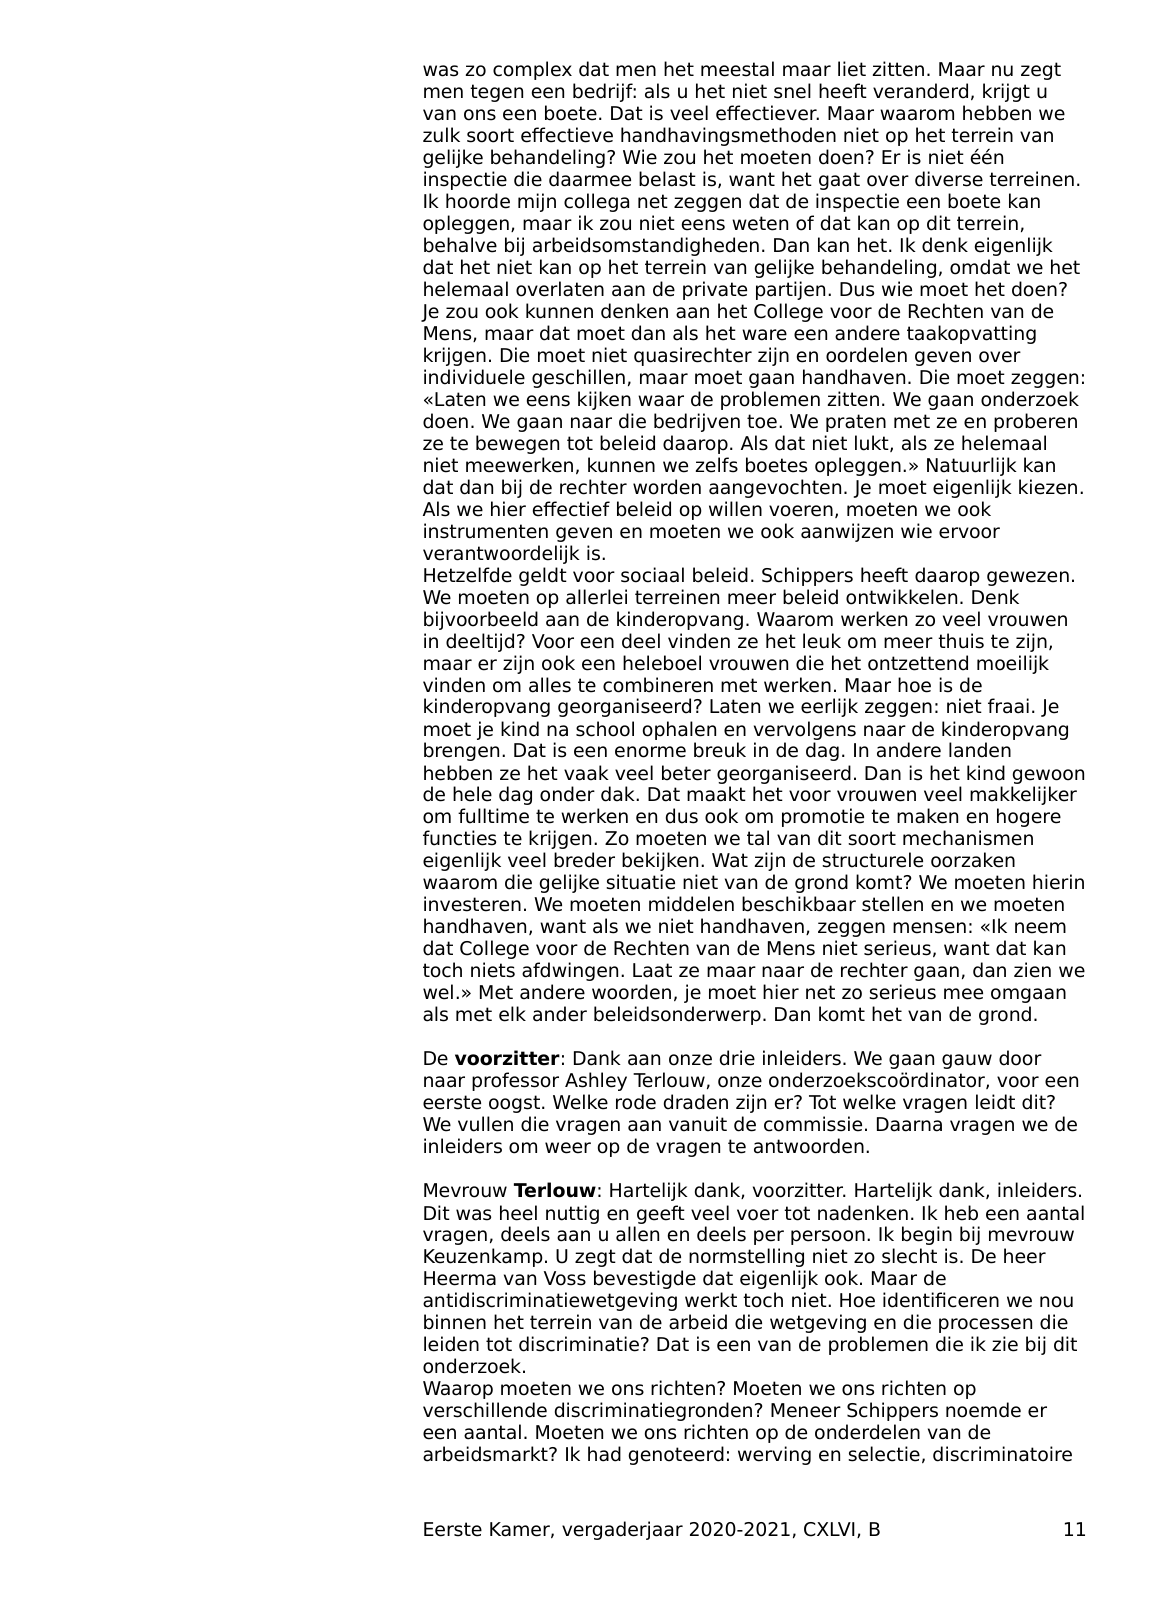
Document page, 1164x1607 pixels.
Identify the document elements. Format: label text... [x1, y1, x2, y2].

text Mevrouw Terlouw: Hartelijk dank, voorzitter. Hartelijk dank, inleiders. Dit was heel nuttig en geeft veel voer tot nadenken. Ik heb een aantal vragen, deels aan u allen en deels per persoon. Ik begin bij mevrouw Keuzenkamp. U zegt dat de normstelling niet zo slecht is. De heer Heerma van Voss bevestigde dat eigenlijk ook. Maar de antidiscriminatiewetgeving werkt toch niet. Hoe identificeren we nou binnen het terrein van de arbeid die wetgeving en die processen die leiden tot discriminatie? Dat is een van de problemen die ik zie bij dit onderzoek. [422, 1180, 1087, 1378]
text De voorzitter: Dank aan onze drie inleiders. We gaan gauw door naar professor Ashley Terlouw, onze onderzoekscoördinator, voor een eerste oogst. Welke rode draden zijn er? Tot welke vragen leidt dit? We vullen die vragen aan vanuit de commissie. Daarna vragen we de inleiders om weer op de vragen te antwoorden. [422, 1048, 1087, 1158]
text was zo complex dat men het meestal maar liet zitten. Maar nu zegt men tegen een bedrijf: als u het niet snel heeft veranderd, krijgt u van ons een boete. Dat is veel effectiever. Maar waarom hebben we zulk soort effectieve handhavingsmethoden niet op het terrein van gelijke behandeling? Wie zou het moeten doen? Er is niet één inspectie die daarmee belast is, want het gaat over diverse terreinen. Ik hoorde mijn collega net zeggen dat de inspectie een boete kan opleggen, maar ik zou niet eens weten of dat kan op dit terrein, behalve bij arbeidsomstandigheden. Dan kan het. Ik denk eigenlijk dat het niet kan op het terrein van gelijke behandeling, omdat we het helemaal overlaten aan de private partijen. Dus wie moet het doen? Je zou ook kunnen denken aan het College voor de Rechten van de Mens, maar dat moet dan als het ware een andere taakopvatting krijgen. Die moet niet quasirechter zijn en oordelen geven over individuele geschillen, maar moet gaan handhaven. Die moet zeggen: «Laten we eens kijken waar de problemen zitten. We gaan onderzoek doen. We gaan naar die bedrijven toe. We praten met ze en proberen ze te bewegen tot beleid daarop. Als dat niet lukt, als ze helemaal niet meewerken, kunnen we zelfs boetes opleggen.» Natuurlijk kan dat dan bij de rechter worden aangevochten. Je moet eigenlijk kiezen. Als we hier effectief beleid op willen voeren, moeten we ook instrumenten geven en moeten we ook aanwijzen wie ervoor verantwoordelijk is. [422, 59, 1087, 564]
text Hetzelfde geldt voor sociaal beleid. Schippers heeft daarop gewezen. We moeten op allerlei terreinen meer beleid ontwikkelen. Denk bijvoorbeeld aan de kinderopvang. Waarom werken zo veel vrouwen in deeltijd? Voor een deel vinden ze het leuk om meer thuis te zijn, maar er zijn ook een heleboel vrouwen die het ontzettend moeilijk vinden om alles te combineren met werken. Maar hoe is de kinderopvang georganiseerd? Laten we eerlijk zeggen: niet fraai. Je moet je kind na school ophalen en vervolgens naar de kinderopvang brengen. Dat is een enorme breuk in de dag. In andere landen hebben ze het vaak veel beter georganiseerd. Dan is het kind gewoon de hele dag onder dak. Dat maakt het voor vrouwen veel makkelijker om fulltime te werken en dus ook om promotie te maken en hogere functies te krijgen. Zo moeten we tal van dit soort mechanismen eigenlijk veel breder bekijken. Wat zijn de structurele oorzaken waarom die gelijke situatie niet van de grond komt? We moeten hierin investeren. We moeten middelen beschikbaar stellen en we moeten handhaven, want als we niet handhaven, zeggen mensen: «Ik neem dat College voor de Rechten van de Mens niet serieus, want dat kan toch niets afdwingen. Laat ze maar naar de rechter gaan, dan zien we wel.» Met andere woorden, je moet hier net zo serieus mee omgaan als met elk ander beleidsonderwerp. Dan komt het van de grond. [422, 564, 1087, 1026]
text Waarop moeten we ons richten? Moeten we ons richten op verschillende discriminatiegronden? Meneer Schippers noemde er een aantal. Moeten we ons richten op de onderdelen van de arbeidsmarkt? Ik had genoteerd: werving en selectie, discriminatoire [422, 1378, 1087, 1466]
